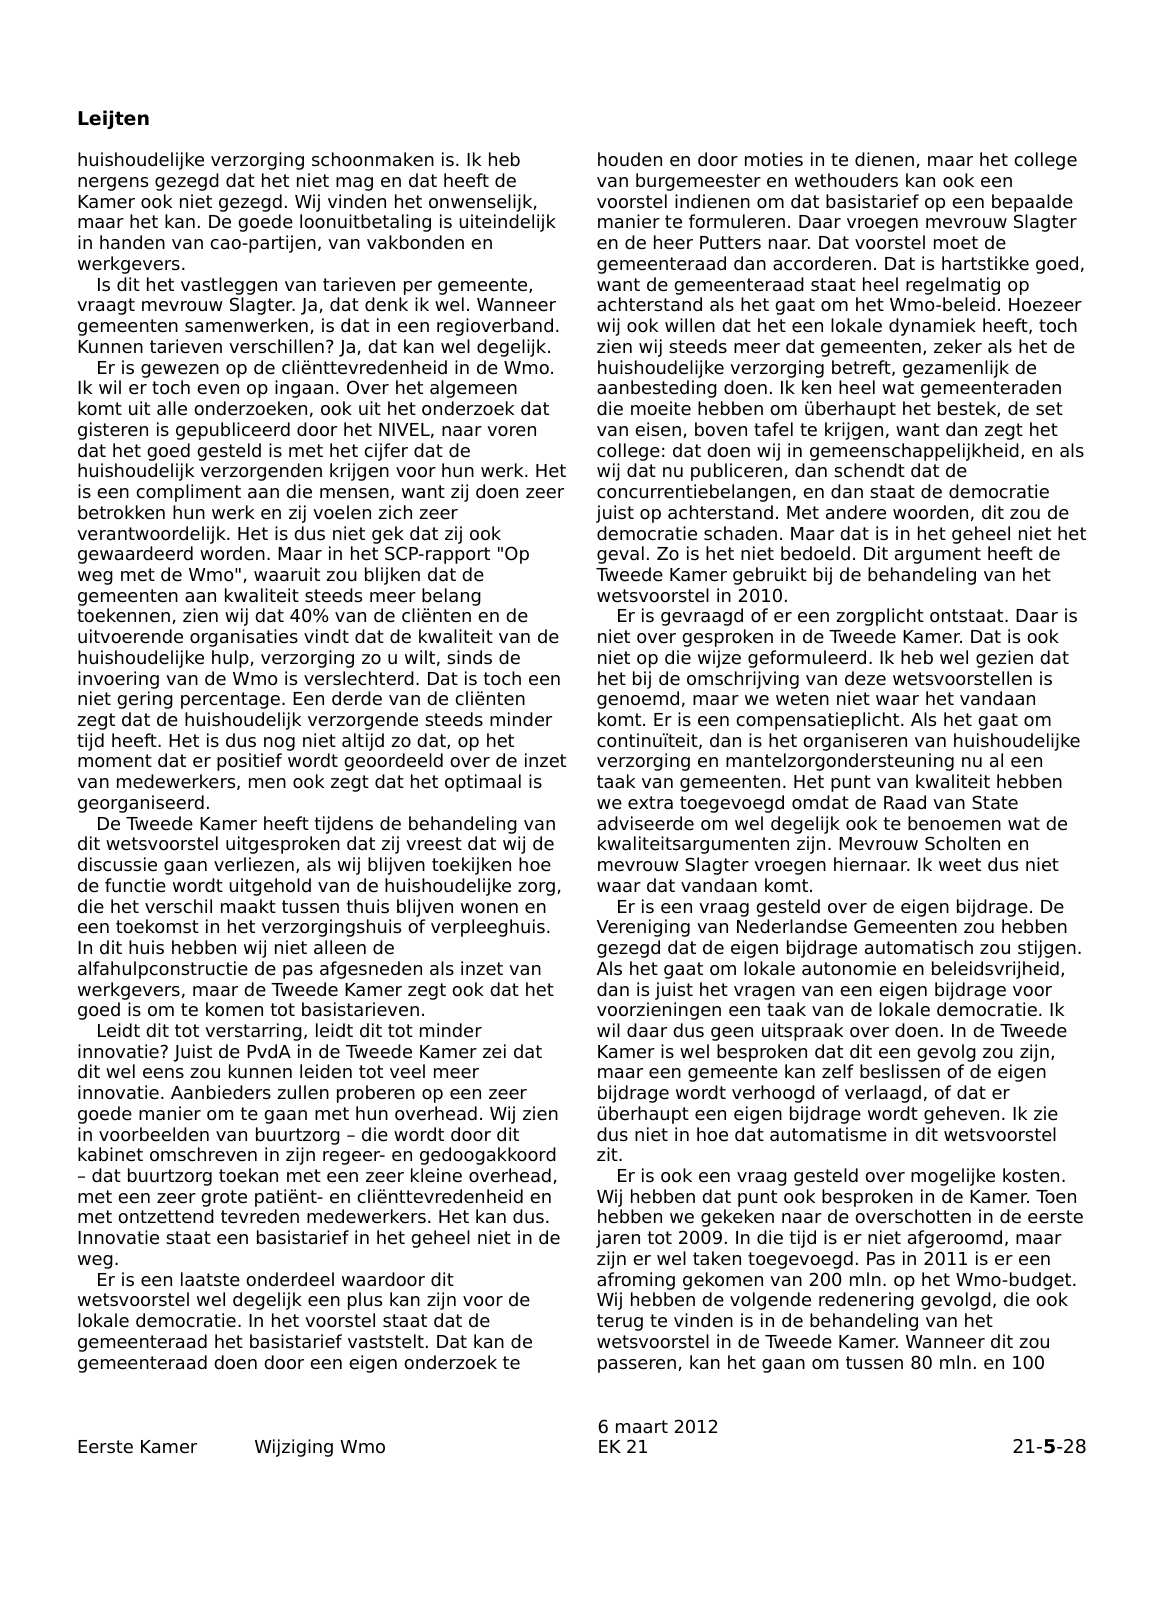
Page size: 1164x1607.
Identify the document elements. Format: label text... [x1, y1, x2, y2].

text Er is een vraag gesteld over de eigen bijdrage. De Vereniging van Nederlandse Gemeenten zou hebben gezegd dat de eigen bijdrage automatisch zou stijgen. Als het gaat om lokale autonomie en beleidsvrijheid, dan is juist het vragen van een eigen bijdrage voor voorzieningen een taak van de lokale democratie. Ik wil daar dus geen uitspraak over doen. In de Tweede Kamer is wel besproken dat dit een gevolg zou zijn, maar een gemeente kan zelf beslissen of de eigen bijdrage wordt verhoogd of verlaagd, of dat er überhaupt een eigen bijdrage wordt geheven. Ik zie dus niet in hoe dat automatisme in dit wetsvoorstel zit. [596, 896, 1087, 1166]
text Er is gevraagd of er een zorgplicht ontstaat. Daar is niet over gesproken in de Tweede Kamer. Dat is ook niet op die wijze geformuleerd. Ik heb wel gezien dat het bij de omschrijving van deze wetsvoorstellen is genoemd, maar we weten niet waar het vandaan komt. Er is een compensatieplicht. Als het gaat om continuïteit, dan is het organiseren van huishoudelijke verzorging en mantelzorgondersteuning nu al een taak van gemeenten. Het punt van kwaliteit hebben we extra toegevoegd omdat de Raad van State adviseerde om wel degelijk ook te benoemen wat de kwaliteitsargumenten zijn. Mevrouw Scholten en mevrouw Slagter vroegen hiernaar. Ik weet dus niet waar dat vandaan komt. [596, 606, 1087, 896]
text Er is een laatste onderdeel waardoor dit wetsvoorstel wel degelijk een plus kan zijn voor de lokale democratie. In het voorstel staat dat de gemeenteraad het basistarief vaststelt. Dat kan de gemeenteraad doen door een eigen onderzoek te [77, 1269, 567, 1373]
text huishoudelijke verzorging schoonmaken is. Ik heb nergens gezegd dat het niet mag en dat heeft de Kamer ook niet gezegd. Wij vinden het onwenselijk, maar het kan. De goede loonuitbetaling is uiteindelijk in handen van cao-partijen, van vakbonden en werkgevers. [77, 150, 567, 274]
text Is dit het vastleggen van tarieven per gemeente, vraagt mevrouw Slagter. Ja, dat denk ik wel. Wanneer gemeenten samenwerken, is dat in een regioverband. Kunnen tarieven verschillen? Ja, dat kan wel degelijk. [77, 274, 567, 357]
text De Tweede Kamer heeft tijdens de behandeling van dit wetsvoorstel uitgesproken dat zij vreest dat wij de discussie gaan verliezen, als wij blijven toekijken hoe de functie wordt uitgehold van de huishoudelijke zorg, die het verschil maakt tussen thuis blijven wonen en een toekomst in het verzorgingshuis of verpleeghuis. In dit huis hebben wij niet alleen de alfahulpconstructie de pas afgesneden als inzet van werkgevers, maar de Tweede Kamer zegt ook dat het goed is om te komen tot basistarieven. [77, 813, 567, 1021]
text Er is gewezen op de cliënttevredenheid in de Wmo. Ik wil er toch even op ingaan. Over het algemeen komt uit alle onderzoeken, ook uit het onderzoek dat gisteren is gepubliceerd door het NIVEL, naar voren dat het goed gesteld is met het cijfer dat de huishoudelijk verzorgenden krijgen voor hun werk. Het is een compliment aan die mensen, want zij doen zeer betrokken hun werk en zij voelen zich zeer verantwoordelijk. Het is dus niet gek dat zij ook gewaardeerd worden. Maar in het SCP-rapport "Op weg met de Wmo", waaruit zou blijken dat de gemeenten aan kwaliteit steeds meer belang toekennen, zien wij dat 40% van de cliënten en de uitvoerende organisaties vindt dat de kwaliteit van de huishoudelijke hulp, verzorging zo u wilt, sinds de invoering van de Wmo is verslechterd. Dat is toch een niet gering percentage. Een derde van de cliënten zegt dat de huishoudelijk verzorgende steeds minder tijd heeft. Het is dus nog niet altijd zo dat, op het moment dat er positief wordt geoordeeld over de inzet van medewerkers, men ook zegt dat het optimaal is georganiseerd. [77, 357, 567, 813]
text Er is ook een vraag gesteld over mogelijke kosten. Wij hebben dat punt ook besproken in de Kamer. Toen hebben we gekeken naar de overschotten in de eerste jaren tot 2009. In die tijd is er niet afgeroomd, maar zijn er wel taken toegevoegd. Pas in 2011 is er een afroming gekomen van 200 mln. op het Wmo-budget. Wij hebben de volgende redenering gevolgd, die ook terug te vinden is in de behandeling van het wetsvoorstel in de Tweede Kamer. Wanneer dit zou passeren, kan het gaan om tussen 80 mln. en 100 [596, 1166, 1087, 1373]
text houden en door moties in te dienen, maar het college van burgemeester en wethouders kan ook een voorstel indienen om dat basistarief op een bepaalde manier te formuleren. Daar vroegen mevrouw Slagter en de heer Putters naar. Dat voorstel moet de gemeenteraad dan accorderen. Dat is hartstikke goed, want de gemeenteraad staat heel regelmatig op achterstand als het gaat om het Wmo-beleid. Hoezeer wij ook willen dat het een lokale dynamiek heeft, toch zien wij steeds meer dat gemeenten, zeker als het de huishoudelijke verzorging betreft, gezamenlijk de aanbesteding doen. Ik ken heel wat gemeenteraden die moeite hebben om überhaupt het bestek, de set van eisen, boven tafel te krijgen, want dan zegt het college: dat doen wij in gemeenschappelijkheid, en als wij dat nu publiceren, dan schendt dat de concurrentiebelangen, en dan staat de democratie juist op achterstand. Met andere woorden, dit zou de democratie schaden. Maar dat is in het geheel niet het geval. Zo is het niet bedoeld. Dit argument heeft de Tweede Kamer gebruikt bij de behandeling van het wetsvoorstel in 2010. [596, 150, 1087, 606]
text Leidt dit tot verstarring, leidt dit tot minder innovatie? Juist de PvdA in de Tweede Kamer zei dat dit wel eens zou kunnen leiden tot veel meer innovatie. Aanbieders zullen proberen op een zeer goede manier om te gaan met hun overhead. Wij zien in voorbeelden van buurtzorg – die wordt door dit kabinet omschreven in zijn regeer- en gedoogakkoord – dat buurtzorg toekan met een zeer kleine overhead, met een zeer grote patiënt- en cliënttevredenheid en met ontzettend tevreden medewerkers. Het kan dus. Innovatie staat een basistarief in het geheel niet in de weg. [77, 1021, 567, 1269]
